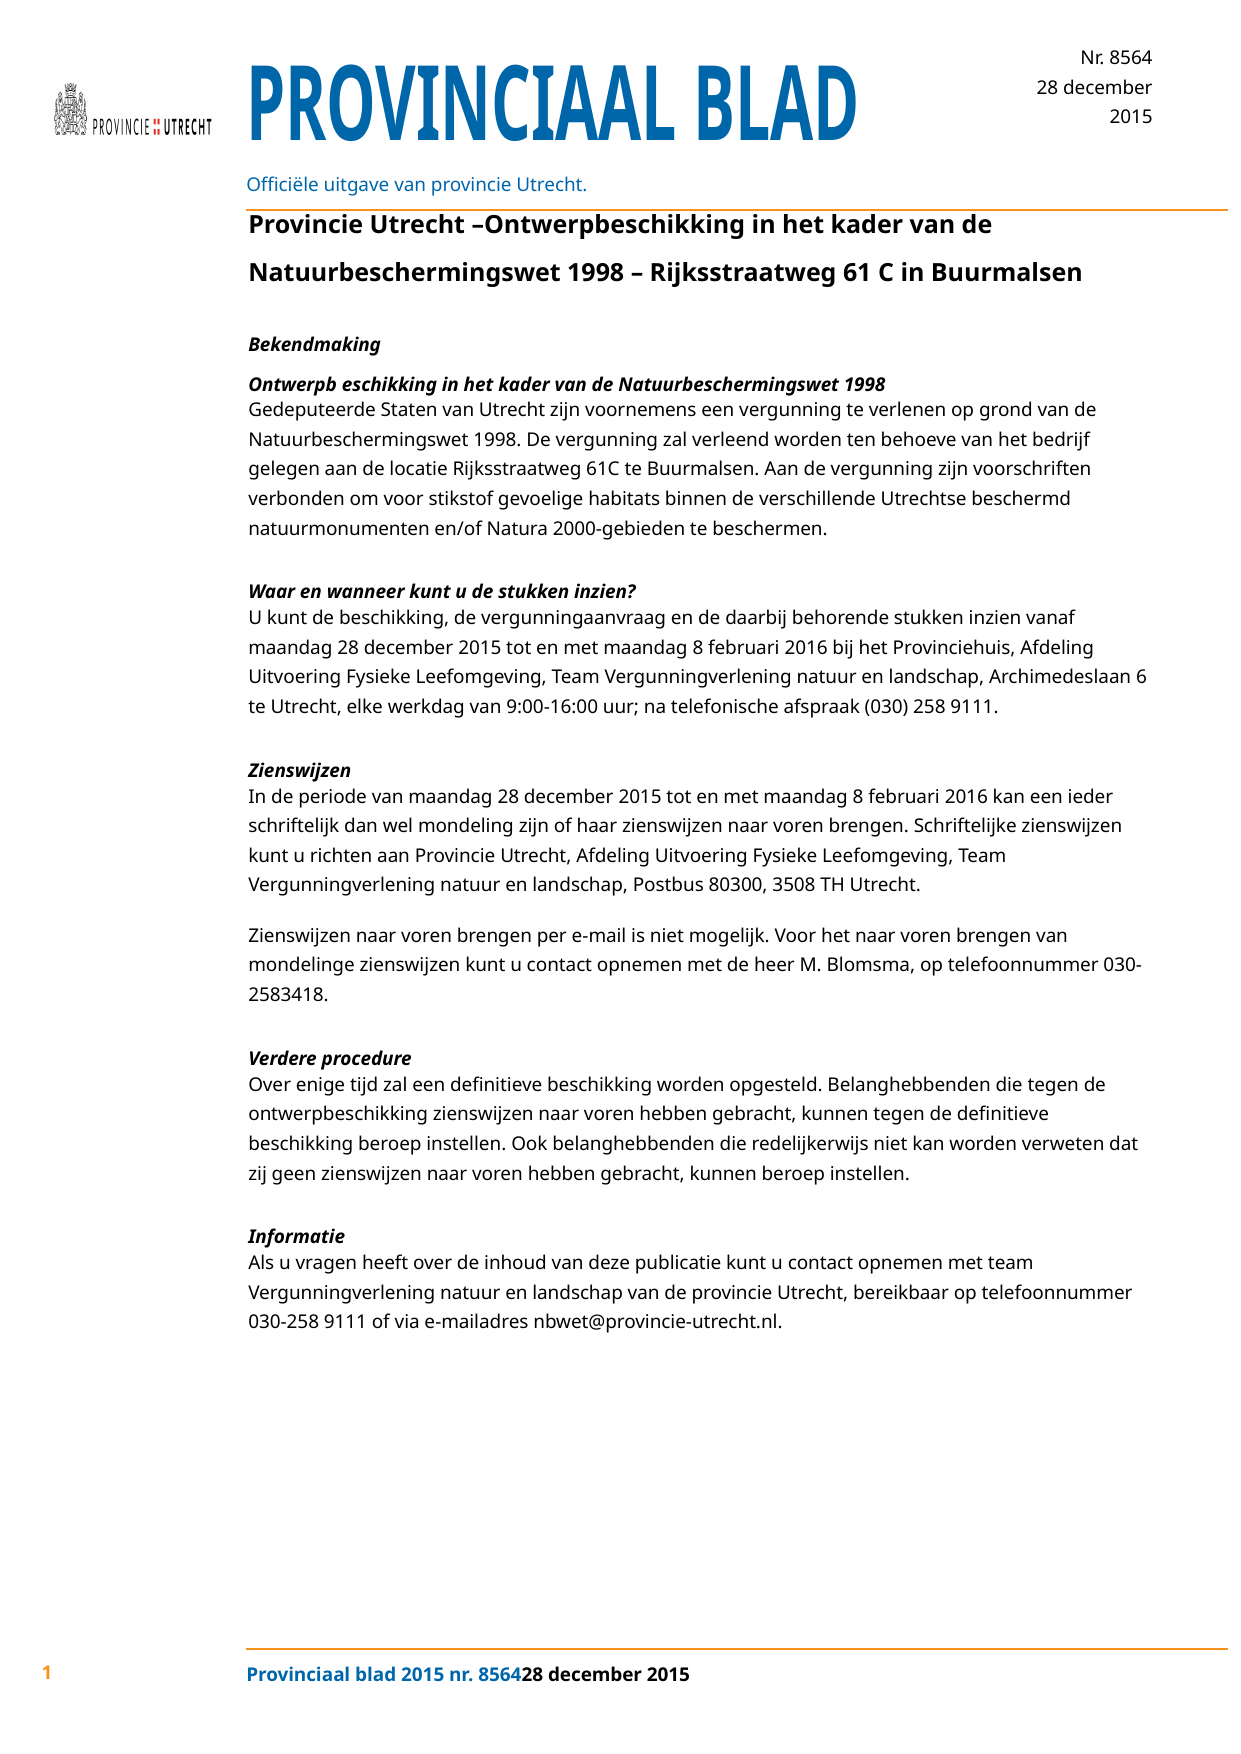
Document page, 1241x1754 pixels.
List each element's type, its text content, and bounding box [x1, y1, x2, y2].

text Zienswijzen [248, 757, 1152, 783]
text In de periode van maandag 28 december 2015 tot en met maandag 8 februari 2016 kan een ieder schriftelijk dan wel mondeling zijn of haar zienswijzen naar voren brengen. Schriftelijke zienswijzen kunt u richten aan Provincie Utrecht, Afdeling Uitvoering Fysieke Leefomgeving, Team Vergunningverlening natuur en landschap, Postbus 80300, 3508 TH Utrecht. [248, 783, 1152, 897]
text Ontwerpb eschikking in het kader van de Natuurbeschermingswet 1998 [248, 371, 1152, 396]
picture [41, 47, 231, 172]
text Verdere procedure [248, 1045, 1152, 1071]
text U kunt de beschikking, de vergunningaanvraag en de daarbij behorende stukken inzien vanaf maandag 28 december 2015 tot en met maandag 8 februari 2016 bij het Provinciehuis, Afdeling Uitvoering Fysieke Leefomgeving, Team Vergunningverlening natuur en landschap, Archimedeslaan 6 te Utrecht, elke werkdag van 9:00-16:00 uur; na telefonische afspraak (030) 258 9111. [248, 604, 1152, 719]
text Provincie Utrecht –Ontwerpbeschikking in het kader van de Natuurbeschermingswet 1998 – Rijksstraatweg 61 C in Buurmalsen [248, 211, 1152, 288]
text Informatie [248, 1224, 1152, 1249]
text Als u vragen heeft over de inhoud van deze publicatie kunt u contact opnemen met team Vergunningverlening natuur en landschap van de provincie Utrecht, bereikbaar op telefoonnummer 030-258 9111 of via e-mailadres nbwet@provincie-utrecht.nl. [248, 1249, 1152, 1334]
text Gedeputeerde Staten van Utrecht zijn voornemens een vergunning te verlenen op grond van de Natuurbeschermingswet 1998. De vergunning zal verleend worden ten behoeve van het bedrijf gelegen aan de locatie Rijksstraatweg 61C te Buurmalsen. Aan de vergunning zijn voorschriften verbonden om voor stikstof gevoelige habitats binnen de verschillende Utrechtse beschermd natuurmonumenten en/of Natura 2000-gebieden te beschermen. [248, 396, 1152, 541]
text Bekendmaking [248, 331, 1152, 357]
text Zienswijzen naar voren brengen per e-mail is niet mogelijk. Voor het naar voren brengen van mondelinge zienswijzen kunt u contact opnemen met de heer M. Blomsma, op telefoonnummer 030-2583418. [248, 922, 1152, 1007]
text Over enige tijd zal een definitieve beschikking worden opgesteld. Belanghebbenden die tegen de ontwerpbeschikking zienswijzen naar voren hebben gebracht, kunnen tegen de definitieve beschikking beroep instellen. Ook belanghebbenden die redelijkerwijs niet kan worden verweten dat zij geen zienswijzen naar voren hebben gebracht, kunnen beroep instellen. [248, 1071, 1152, 1185]
text Waar en wanneer kunt u de stukken inzien? [248, 579, 1152, 604]
